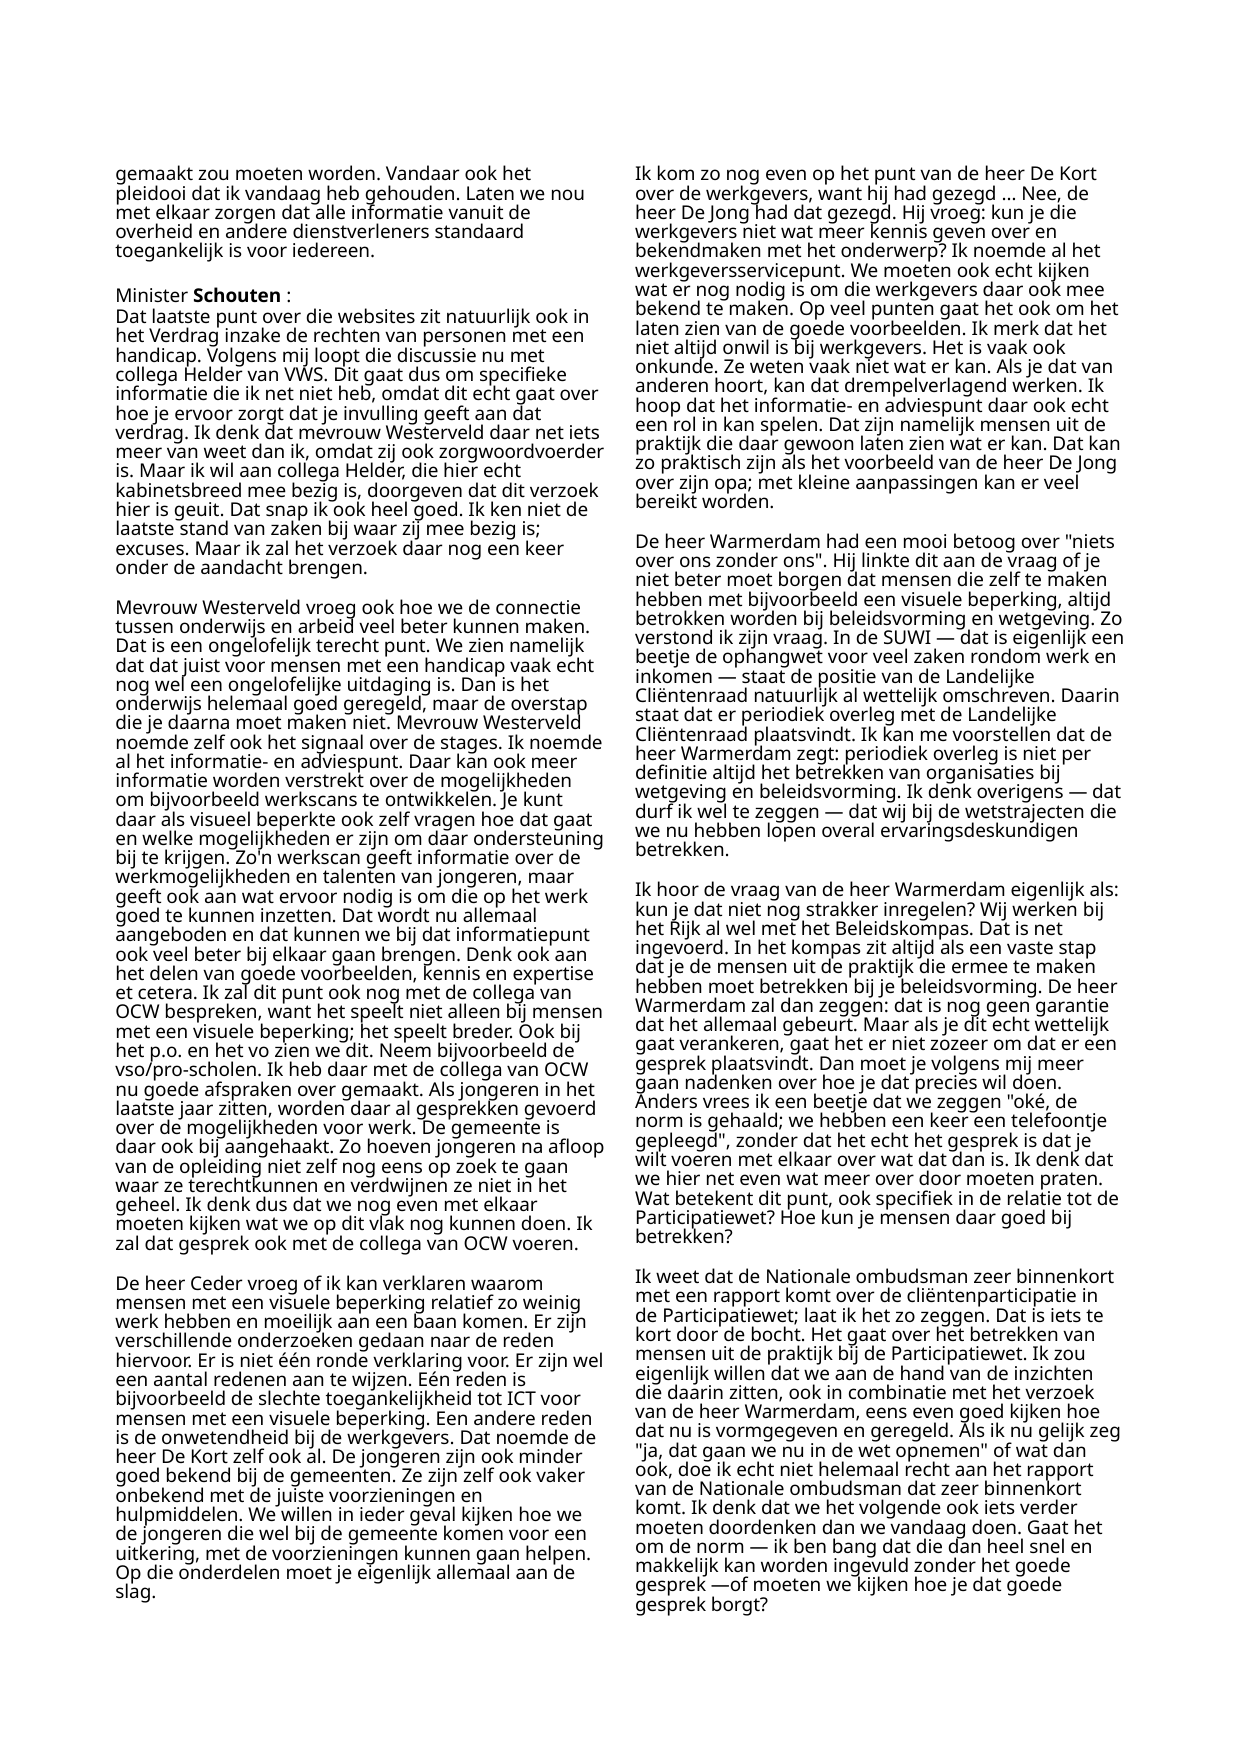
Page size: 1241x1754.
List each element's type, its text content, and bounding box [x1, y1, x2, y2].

text Ik kom zo nog even op het punt van de heer De Kort over de werkgevers, want hij had gezegd … Nee, de heer De Jong had dat gezegd. Hij vroeg: kun je die werkgevers niet wat meer kennis geven over en bekendmaken met het onderwerp? Ik noemde al het werkgeversservicepunt. We moeten ook echt kijken wat er nog nodig is om die werkgevers daar ook mee bekend te maken. Op veel punten gaat het ook om het laten zien van de goede voorbeelden. Ik merk dat het niet altijd onwil is bij werkgevers. Het is vaak ook onkunde. Ze weten vaak niet wat er kan. Als je dat van anderen hoort, kan dat drempelverlagend werken. Ik hoop dat het informatie- en adviespunt daar ook echt een rol in kan spelen. Dat zijn namelijk mensen uit de praktijk die daar gewoon laten zien wat er kan. Dat kan zo praktisch zijn als het voorbeeld van de heer De Jong over zijn opa; met kleine aanpassingen kan er veel bereikt worden. [635, 165, 1125, 512]
text Ik hoor de vraag van de heer Warmerdam eigenlijk als: kun je dat niet nog strakker inregelen? Wij werken bij het Rijk al wel met het Beleidskompas. Dat is net ingevoerd. In het kompas zit altijd als een vaste stap dat je de mensen uit de praktijk die ermee te maken hebben moet betrekken bij je beleidsvorming. De heer Warmerdam zal dan zeggen: dat is nog geen garantie dat het allemaal gebeurt. Maar als je dit echt wettelijk gaat verankeren, gaat het er niet zozeer om dat er een gesprek plaatsvindt. Dan moet je volgens mij meer gaan nadenken over hoe je dat precies wil doen. Anders vrees ik een beetje dat we zeggen "oké, de norm is gehaald; we hebben een keer een telefoontje gepleegd", zonder dat het echt het gesprek is dat je wilt voeren met elkaar over wat dat dan is. Ik denk dat we hier net even wat meer over door moeten praten. Wat betekent dit punt, ook specifiek in de relatie tot de Participatiewet? Hoe kun je mensen daar goed bij betrekken? [635, 881, 1125, 1247]
text Ik weet dat de Nationale ombudsman zeer binnenkort met een rapport komt over de cliëntenparticipatie in de Participatiewet; laat ik het zo zeggen. Dat is iets te kort door de bocht. Het gaat over het betrekken van mensen uit de praktijk bij de Participatiewet. Ik zou eigenlijk willen dat we aan de hand van de inzichten die daarin zitten, ook in combinatie met het verzoek van de heer Warmerdam, eens even goed kijken hoe dat nu is vormgegeven en geregeld. Als ik nu gelijk zeg "ja, dat gaan we nu in de wet opnemen" of wat dan ook, doe ik echt niet helemaal recht aan het rapport van de Nationale ombudsman dat zeer binnenkort komt. Ik denk dat we het volgende ook iets verder moeten doordenken dan we vandaag doen. Gaat het om de norm — ik ben bang dat die dan heel snel en makkelijk kan worden ingevuld zonder het goede gesprek —of moeten we kijken hoe je dat goede gesprek borgt? [635, 1268, 1125, 1615]
text Minister Schouten : [115, 282, 605, 308]
text gemaakt zou moeten worden. Vandaar ook het pleidooi dat ik vandaag heb gehouden. Laten we nou met elkaar zorgen dat alle informatie vanuit de overheid en andere dienstverleners standaard toegankelijk is voor iedereen. [115, 165, 605, 262]
text Dat laatste punt over die websites zit natuurlijk ook in het Verdrag inzake de rechten van personen met een handicap. Volgens mij loopt die discussie nu met collega Helder van VWS. Dit gaat dus om specifieke informatie die ik net niet heb, omdat dit echt gaat over hoe je ervoor zorgt dat je invulling geeft aan dat verdrag. Ik denk dat mevrouw Westerveld daar net iets meer van weet dan ik, omdat zij ook zorgwoordvoerder is. Maar ik wil aan collega Helder, die hier echt kabinetsbreed mee bezig is, doorgeven dat dit verzoek hier is geuit. Dat snap ik ook heel goed. Ik ken niet de laatste stand van zaken bij waar zij mee bezig is; excuses. Maar ik zal het verzoek daar nog een keer onder de aandacht brengen. [115, 308, 605, 578]
text De heer Ceder vroeg of ik kan verklaren waarom mensen met een visuele beperking relatief zo weinig werk hebben en moeilijk aan een baan komen. Er zijn verschillende onderzoeken gedaan naar de reden hiervoor. Er is niet één ronde verklaring voor. Er zijn wel een aantal redenen aan te wijzen. Eén reden is bijvoorbeeld de slechte toegankelijkheid tot ICT voor mensen met een visuele beperking. Een andere reden is de onwetendheid bij de werkgevers. Dat noemde de heer De Kort zelf ook al. De jongeren zijn ook minder goed bekend bij de gemeenten. Ze zijn zelf ook vaker onbekend met de juiste voorzieningen en hulpmiddelen. We willen in ieder geval kijken hoe we de jongeren die wel bij de gemeente komen voor een uitkering, met de voorzieningen kunnen gaan helpen. Op die onderdelen moet je eigenlijk allemaal aan de slag. [115, 1275, 605, 1602]
text Mevrouw Westerveld vroeg ook hoe we de connectie tussen onderwijs en arbeid veel beter kunnen maken. Dat is een ongelofelijk terecht punt. We zien namelijk dat dat juist voor mensen met een handicap vaak echt nog wel een ongelofelijke uitdaging is. Dan is het onderwijs helemaal goed geregeld, maar de overstap die je daarna moet maken niet. Mevrouw Westerveld noemde zelf ook het signaal over de stages. Ik noemde al het informatie- en adviespunt. Daar kan ook meer informatie worden verstrekt over de mogelijkheden om bijvoorbeeld werkscans te ontwikkelen. Je kunt daar als visueel beperkte ook zelf vragen hoe dat gaat en welke mogelijkheden er zijn om daar ondersteuning bij te krijgen. Zo'n werkscan geeft informatie over de werkmogelijkheden en talenten van jongeren, maar geeft ook aan wat ervoor nodig is om die op het werk goed te kunnen inzetten. Dat wordt nu allemaal aangeboden en dat kunnen we bij dat informatiepunt ook veel beter bij elkaar gaan brengen. Denk ook aan het delen van goede voorbeelden, kennis en expertise et cetera. Ik zal dit punt ook nog met de collega van OCW bespreken, want het speelt niet alleen bij mensen met een visuele beperking; het speelt breder. Ook bij het p.o. en het vo zien we dit. Neem bijvoorbeeld de vso/pro-scholen. Ik heb daar met de collega van OCW nu goede afspraken over gemaakt. Als jongeren in het laatste jaar zitten, worden daar al gesprekken gevoerd over de mogelijkheden voor werk. De gemeente is daar ook bij aangehaakt. Zo hoeven jongeren na afloop van de opleiding niet zelf nog eens op zoek te gaan waar ze terechtkunnen en verdwijnen ze niet in het geheel. Ik denk dus dat we nog even met elkaar moeten kijken wat we op dit vlak nog kunnen doen. Ik zal dat gesprek ook met de collega van OCW voeren. [115, 599, 605, 1254]
text De heer Warmerdam had een mooi betoog over "niets over ons zonder ons". Hij linkte dit aan de vraag of je niet beter moet borgen dat mensen die zelf te maken hebben met bijvoorbeeld een visuele beperking, altijd betrokken worden bij beleidsvorming en wetgeving. Zo verstond ik zijn vraag. In de SUWI — dat is eigenlijk een beetje de ophangwet voor veel zaken rondom werk en inkomen — staat de positie van de Landelijke Cliëntenraad natuurlijk al wettelijk omschreven. Daarin staat dat er periodiek overleg met de Landelijke Cliëntenraad plaatsvindt. Ik kan me voorstellen dat de heer Warmerdam zegt: periodiek overleg is niet per definitie altijd het betrekken van organisaties bij wetgeving en beleidsvorming. Ik denk overigens — dat durf ik wel te zeggen — dat wij bij de wetstrajecten die we nu hebben lopen overal ervaringsdeskundigen betrekken. [635, 533, 1125, 861]
